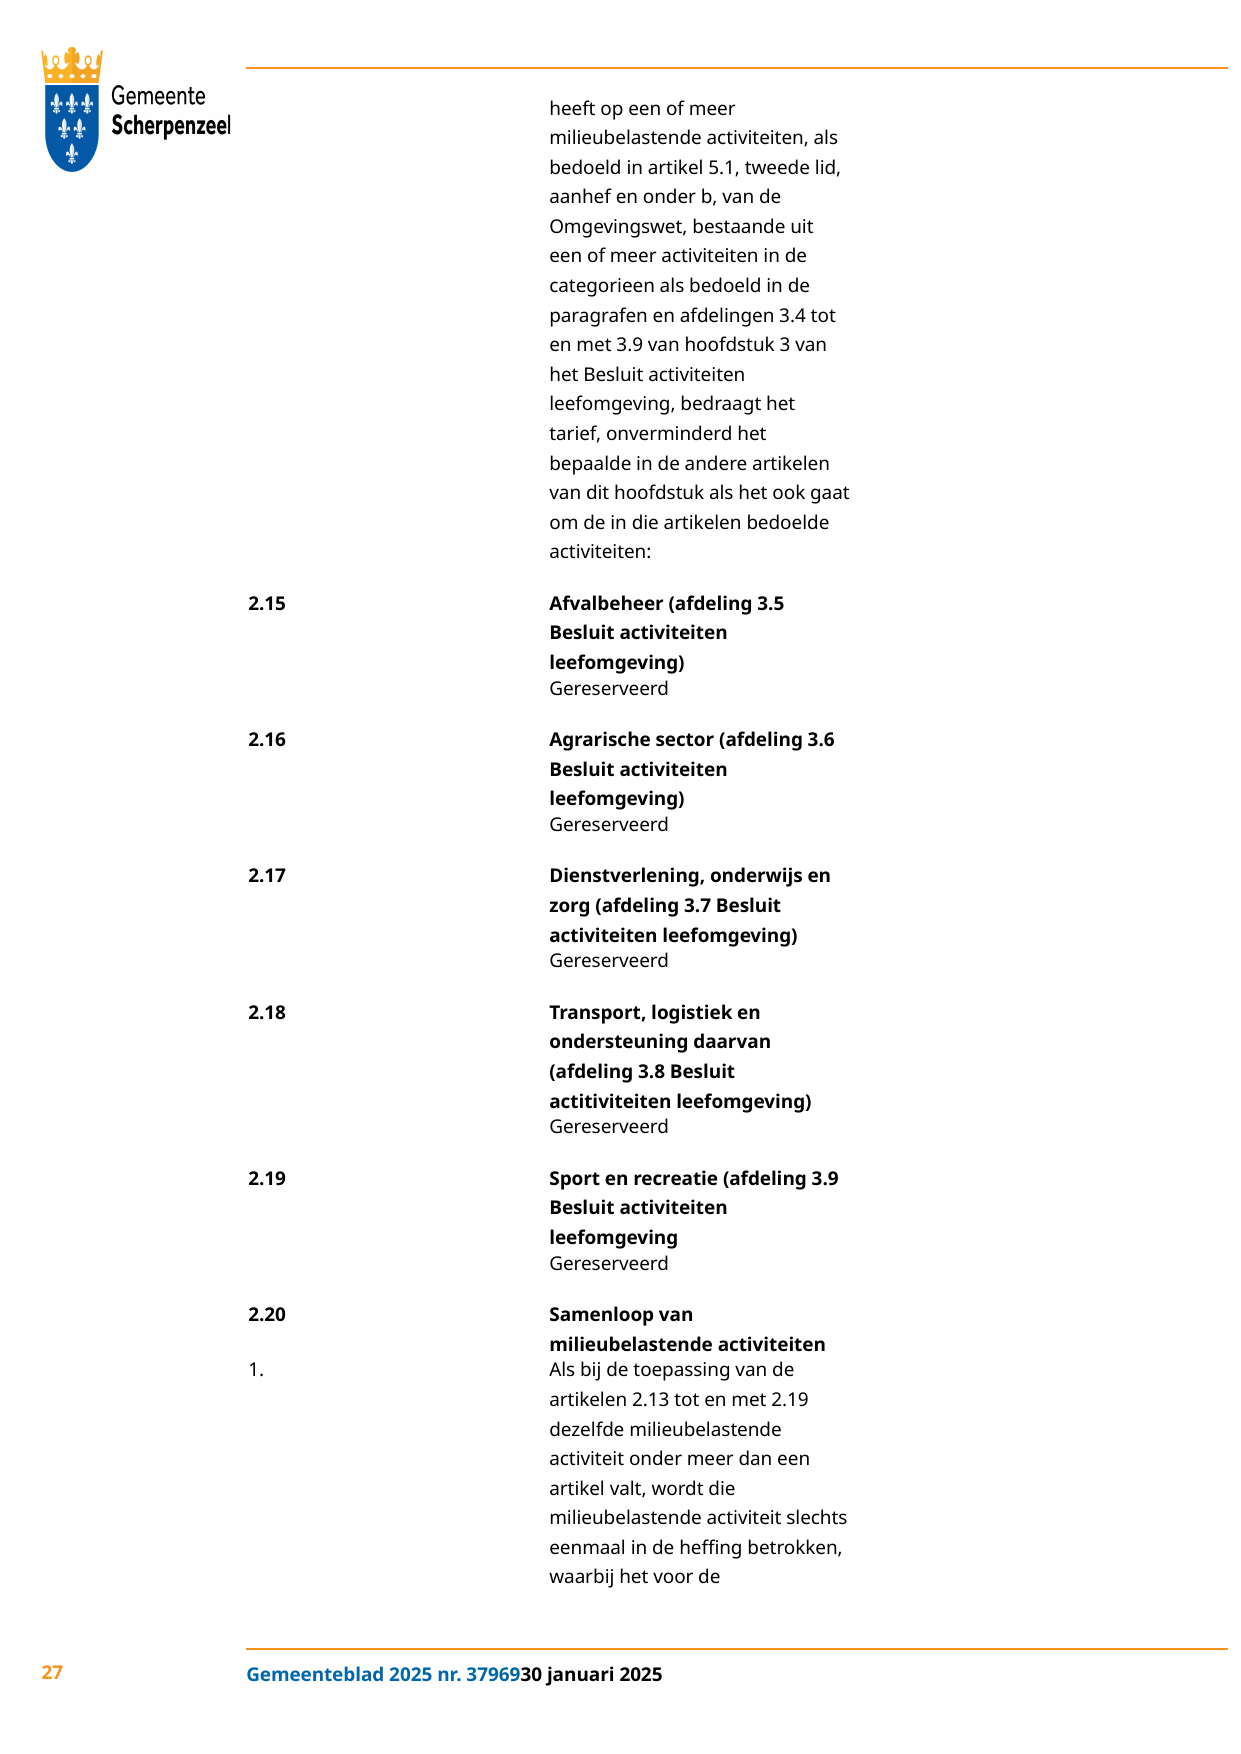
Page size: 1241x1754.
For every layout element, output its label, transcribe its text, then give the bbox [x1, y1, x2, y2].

table_cell Samenloop van milieubelastende activiteiten [549, 1301, 850, 1357]
table_cell [850, 1276, 1152, 1301]
table_cell heeft op een of meer milieubelastende activiteiten, als bedoeld in artikel 5.1, tweede lid, aanhef en onder b, van de Omgevingswet, bestaande uit een of meer activiteiten in de categorieen als bedoeld in de paragrafen en afdelingen 3.4 tot en met 3.9 van hoofdstuk 3 van het Besluit activiteiten leefomgeving, bedraagt het tarief, onverminderd het bepaalde in de andere artikelen van dit hoofdstuk als het ook gaat om de in die artikelen bedoelde activiteiten: [549, 95, 850, 564]
table_cell Afvalbeheer (afdeling 3.5 Besluit activiteiten leefomgeving) [549, 590, 850, 675]
table_cell 2.16 [248, 726, 549, 811]
table_cell [549, 973, 850, 999]
table_cell 1. [248, 1357, 549, 1589]
picture [41, 47, 231, 172]
table_cell [248, 837, 549, 863]
table_cell Gereserveerd [549, 948, 850, 973]
table_cell [549, 701, 850, 726]
table_cell 2.17 [248, 863, 549, 948]
table_cell [850, 837, 1152, 863]
table_cell [850, 726, 1152, 811]
table_cell Gereserveerd [549, 675, 850, 701]
table_cell [549, 564, 850, 590]
table_cell [248, 95, 549, 564]
table_cell 2.18 [248, 999, 549, 1113]
table_cell [850, 999, 1152, 1113]
table_cell [248, 948, 549, 973]
table_cell 2.15 [248, 590, 549, 675]
table_cell [248, 564, 549, 590]
table_cell [850, 1357, 1152, 1589]
table_cell [850, 973, 1152, 999]
table_cell [850, 1114, 1152, 1139]
table_cell 2.20 [248, 1301, 549, 1357]
table_cell Sport en recreatie (afdeling 3.9 Besluit activiteiten leefomgeving [549, 1165, 850, 1250]
table_cell [850, 948, 1152, 973]
table_cell [850, 564, 1152, 590]
table_cell Gereserveerd [549, 1250, 850, 1276]
table_cell [850, 863, 1152, 948]
table_cell [248, 1139, 549, 1165]
table_cell [549, 1276, 850, 1301]
table_cell [248, 811, 549, 837]
table_cell [549, 1139, 850, 1165]
table_cell Dienstverlening, onderwijs en zorg (afdeling 3.7 Besluit activiteiten leefomgeving) [549, 863, 850, 948]
table_cell [850, 1301, 1152, 1357]
table_cell [549, 837, 850, 863]
table_cell [850, 1139, 1152, 1165]
table_cell [850, 590, 1152, 675]
table_cell [850, 1250, 1152, 1276]
table_cell [850, 811, 1152, 837]
table_cell [850, 95, 1152, 564]
table_cell Gereserveerd [549, 1114, 850, 1139]
table_cell [850, 675, 1152, 701]
table_cell Agrarische sector (afdeling 3.6 Besluit activiteiten leefomgeving) [549, 726, 850, 811]
table_cell [850, 701, 1152, 726]
table_cell [248, 701, 549, 726]
table_cell [248, 973, 549, 999]
table_cell Gereserveerd [549, 811, 850, 837]
table_cell Transport, logistiek en ondersteuning daarvan (afdeling 3.8 Besluit actitiviteiten leefomgeving) [549, 999, 850, 1113]
table_cell [248, 675, 549, 701]
table_cell 2.19 [248, 1165, 549, 1250]
table_cell Als bij de toepassing van de artikelen 2.13 tot en met 2.19 dezelfde milieubelastende activiteit onder meer dan een artikel valt, wordt die milieubelastende activiteit slechts eenmaal in de heffing betrokken, waarbij het voor de [549, 1357, 850, 1589]
table_cell [248, 1114, 549, 1139]
table_cell [248, 1276, 549, 1301]
table_cell [248, 1250, 549, 1276]
table_cell [850, 1165, 1152, 1250]
